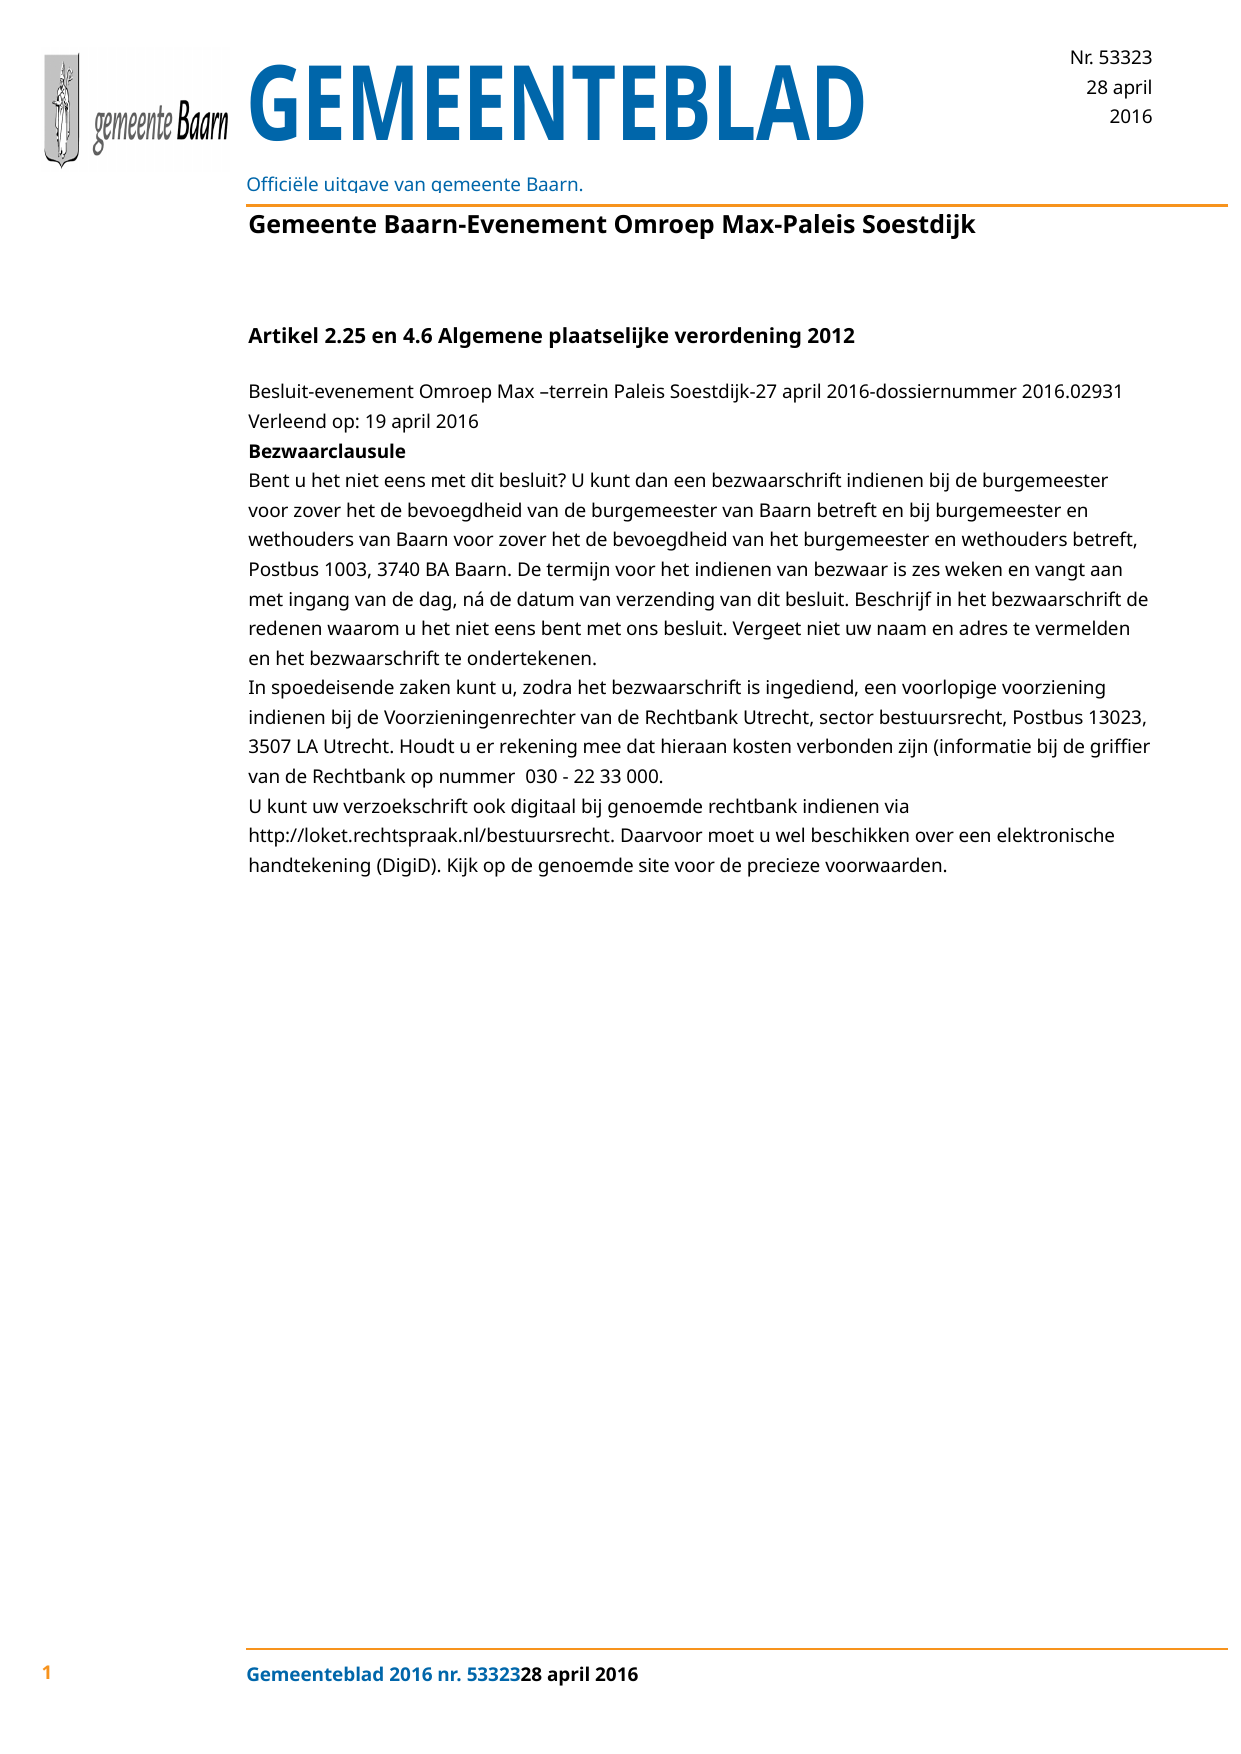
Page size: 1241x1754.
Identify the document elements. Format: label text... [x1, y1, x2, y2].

text Artikel 2.25 en 4.6 Algemene plaatselijke verordening 2012 [248, 321, 1152, 349]
text Gemeente Baarn-Evenement Omroep Max-Paleis Soestdijk [248, 207, 1152, 241]
text Besluit-evenement Omroep Max –terrein Paleis Soestdijk-27 april 2016-dossiernummer 2016.02931 [248, 379, 1152, 404]
text In spoedeisende zaken kunt u, zodra het bezwaarschrift is ingediend, een voorlopige voorziening indienen bij de Voorzieningenrechter van de Rechtbank Utrecht, sector bestuursrecht, Postbus 13023, 3507 LA Utrecht. Houdt u er rekening mee dat hieraan kosten verbonden zijn (informatie bij de griffier van de Rechtbank op nummer 030 - 22 33 000. [248, 674, 1152, 789]
picture [41, 47, 231, 172]
text U kunt uw verzoekschrift ook digitaal bij genoemde rechtbank indienen via http://loket.rechtspraak.nl/bestuursrecht. Daarvoor moet u wel beschikken over een elektronische handtekening (DigiD). Kijk op de genoemde site voor de precieze voorwaarden. [248, 793, 1152, 878]
text Bent u het niet eens met dit besluit? U kunt dan een bezwaarschrift indienen bij de burgemeester voor zover het de bevoegdheid van de burgemeester van Baarn betreft en bij burgemeester en wethouders van Baarn voor zover het de bevoegdheid van het burgemeester en wethouders betreft, Postbus 1003, 3740 BA Baarn. De termijn voor het indienen van bezwaar is zes weken en vangt aan met ingang van de dag, ná de datum van verzending van dit besluit. Beschrijf in het bezwaarschrift de redenen waarom u het niet eens bent met ons besluit. Vergeet niet uw naam en adres te vermelden en het bezwaarschrift te ondertekenen. [248, 467, 1152, 671]
text Bezwaarclausule [248, 438, 1152, 464]
text Verleend op: 19 april 2016 [248, 408, 1152, 434]
